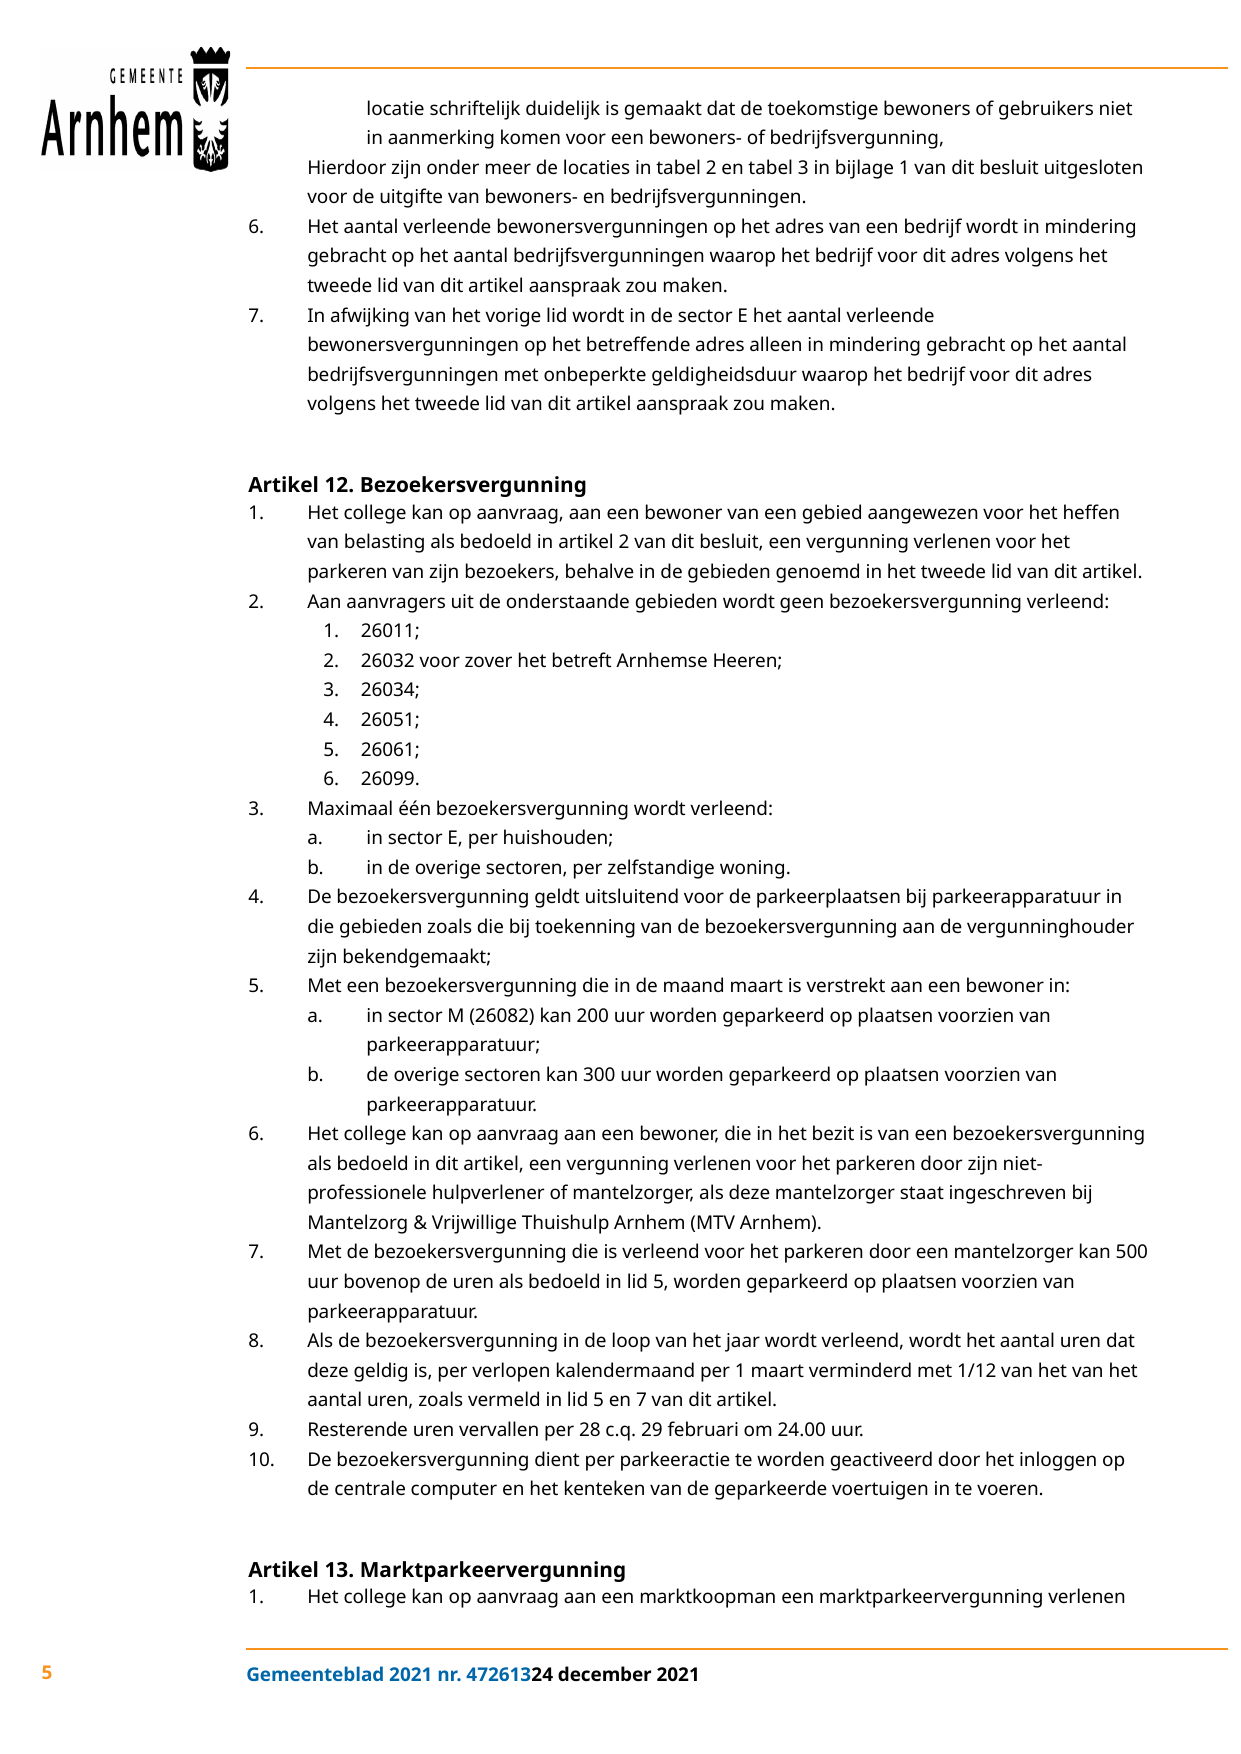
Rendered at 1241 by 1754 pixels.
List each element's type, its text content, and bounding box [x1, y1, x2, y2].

list In afwijking van het vorige lid wordt in de sector E het aantal verleende bewonersvergunningen op het betreffende adres alleen in mindering gebracht op het aantal bedrijfsvergunningen met onbeperkte geldigheidsduur waarop het bedrijf voor dit adres volgens het tweede lid van dit artikel aanspraak zou maken. [248, 302, 1152, 416]
list Hierdoor zijn onder meer de locaties in tabel 2 en tabel 3 in bijlage 1 van dit besluit uitgesloten voor de uitgifte van bewoners- en bedrijfsvergunningen. [248, 154, 1152, 209]
list Maximaal één bezoekersvergunning wordt verleend: [248, 795, 1152, 821]
list Als de bezoekersvergunning in de loop van het jaar wordt verleend, wordt het aantal uren dat deze geldig is, per verlopen kalendermaand per 1 maart verminderd met 1/12 van het van het aantal uren, zoals vermeld in lid 5 en 7 van dit artikel. [248, 1327, 1152, 1412]
picture [41, 47, 231, 172]
list Aan aanvragers uit de onderstaande gebieden wordt geen bezoekersvergunning verleend: [248, 588, 1152, 613]
list Het aantal verleende bewonersvergunningen op het adres van een bedrijf wordt in mindering gebracht op het aantal bedrijfsvergunningen waarop het bedrijf voor dit adres volgens het tweede lid van dit artikel aanspraak zou maken. [248, 213, 1152, 298]
list De bezoekersvergunning geldt uitsluitend voor de parkeerplaatsen bij parkeerapparatuur in die gebieden zoals die bij toekenning van de bezoekersvergunning aan de vergunninghouder zijn bekendgemaakt; [248, 884, 1152, 968]
list Het college kan op aanvraag, aan een bewoner van een gebied aangewezen voor het heffen van belasting als bedoeld in artikel 2 van dit besluit, een vergunning verlenen voor het parkeren van zijn bezoekers, behalve in de gebieden genoemd in het tweede lid van dit artikel. [248, 499, 1152, 584]
list Resterende uren vervallen per 28 c.q. 29 februari om 24.00 uur. [248, 1416, 1152, 1442]
list De bezoekersvergunning dient per parkeeractie te worden geactiveerd door het inloggen op de centrale computer en het kenteken van de geparkeerde voertuigen in te voeren. [248, 1446, 1152, 1501]
text Artikel 13. Marktparkeervergunning [248, 1555, 1152, 1584]
list 26061; [323, 736, 1152, 761]
list 26034; [323, 677, 1152, 702]
list 26032 voor zover het betreft Arnhemse Heeren; [323, 647, 1152, 673]
list Met een bezoekersvergunning die in de maand maart is verstrekt aan een bewoner in: [248, 972, 1152, 998]
list Met de bezoekersvergunning die is verleend voor het parkeren door een mantelzorger kan 500 uur bovenop de uren als bedoeld in lid 5, worden geparkeerd op plaatsen voorzien van parkeerapparatuur. [248, 1239, 1152, 1323]
list 26051; [323, 706, 1152, 732]
list in de overige sectoren, per zelfstandige woning. [307, 854, 1152, 880]
text Artikel 12. Bezoekersvergunning [248, 471, 1152, 499]
list in sector E, per huishouden; [307, 824, 1152, 850]
list in sector M (26082) kan 200 uur worden geparkeerd op plaatsen voorzien van parkeerapparatuur; [307, 1002, 1152, 1057]
list 26011; [323, 617, 1152, 643]
list Het college kan op aanvraag aan een bewoner, die in het bezit is van een bezoekersvergunning als bedoeld in dit artikel, een vergunning verlenen voor het parkeren door zijn niet-professionele hulpverlener of mantelzorger, als deze mantelzorger staat ingeschreven bij Mantelzorg & Vrijwillige Thuishulp Arnhem (MTV Arnhem). [248, 1120, 1152, 1235]
list de overige sectoren kan 300 uur worden geparkeerd op plaatsen voorzien van parkeerapparatuur. [307, 1061, 1152, 1116]
list Het college kan op aanvraag aan een marktkoopman een marktparkeervergunning verlenen [248, 1584, 1152, 1609]
list 26099. [323, 765, 1152, 791]
list locatie schriftelijk duidelijk is gemaakt dat de toekomstige bewoners of gebruikers niet in aanmerking komen voor een bewoners- of bedrijfsvergunning, [307, 95, 1152, 150]
